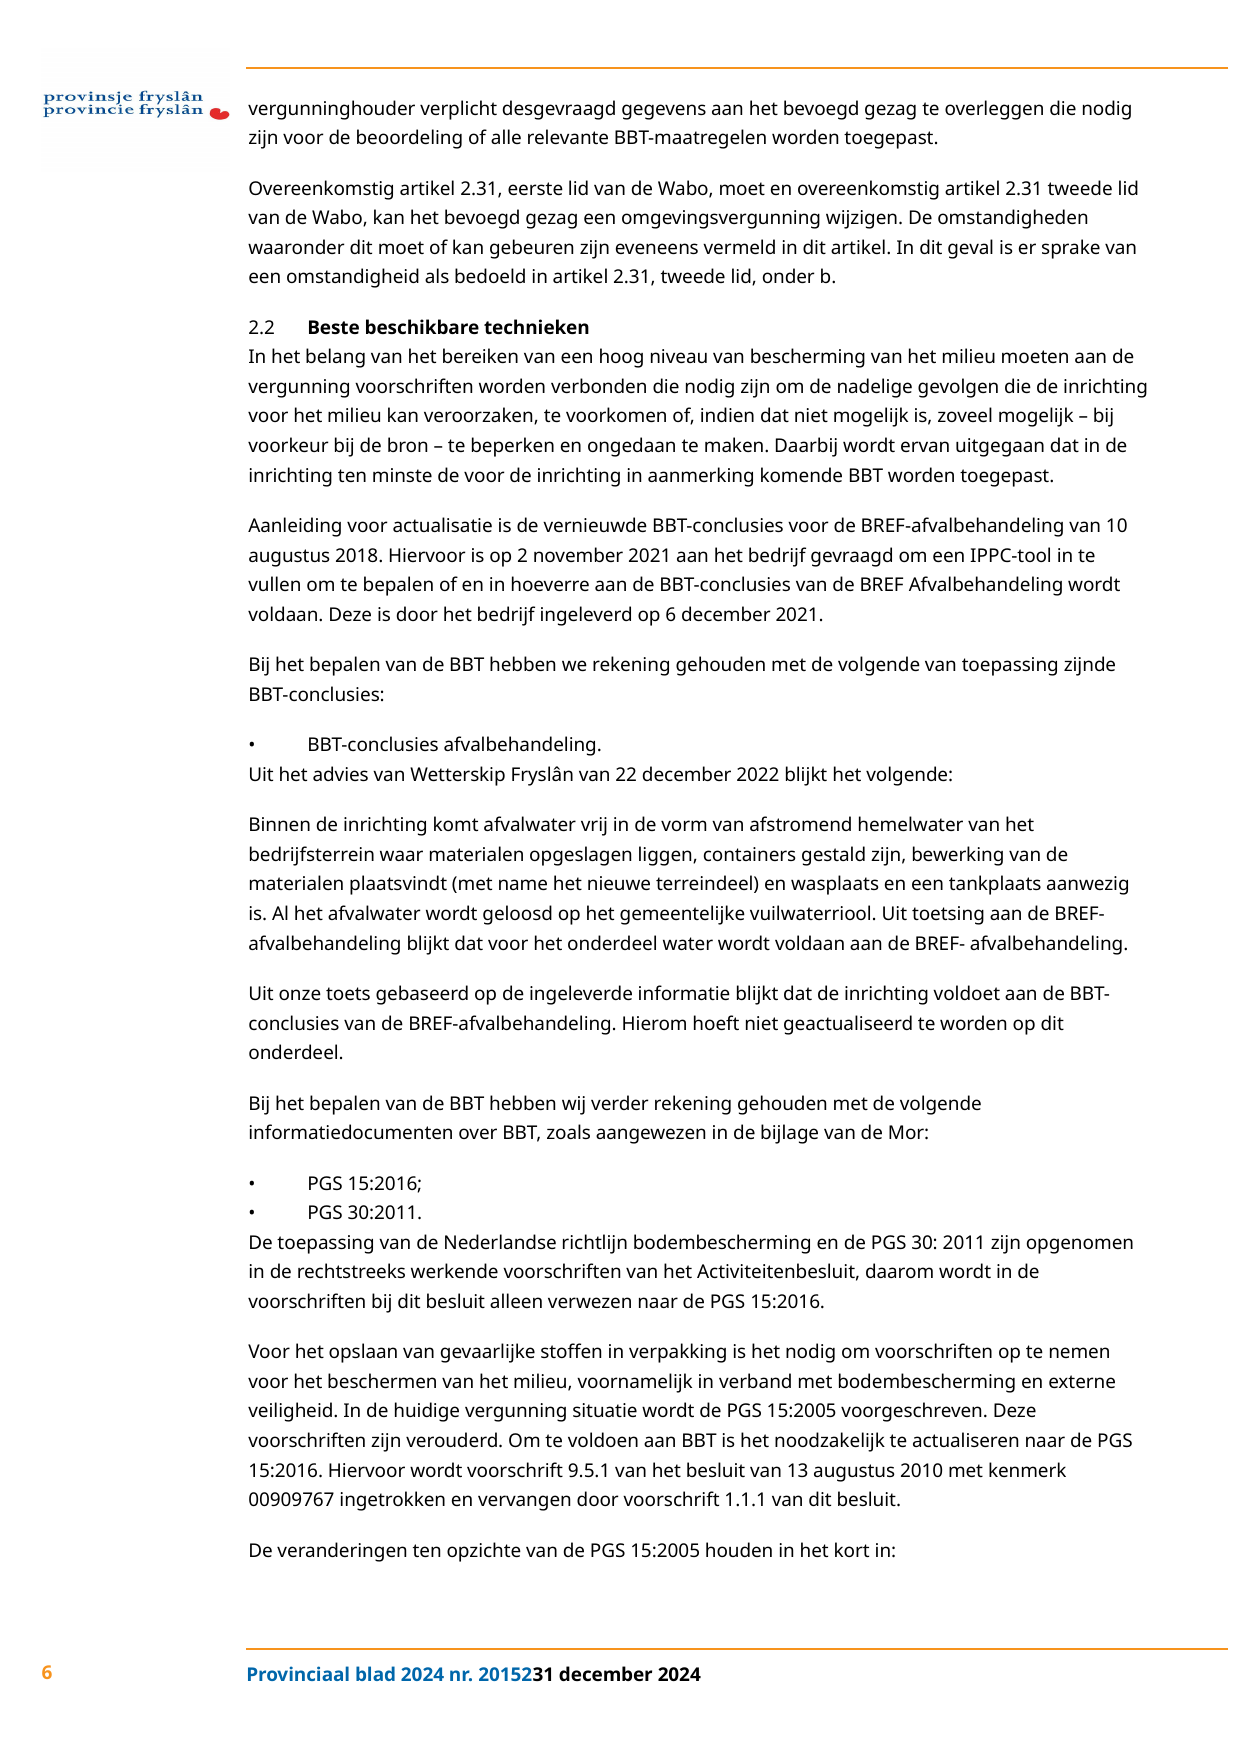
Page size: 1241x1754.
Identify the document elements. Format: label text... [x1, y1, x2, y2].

text vergunninghouder verplicht desgevraagd gegevens aan het bevoegd gezag te overleggen die nodig zijn voor de beoordeling of alle relevante BBT-maatregelen worden toegepast. [248, 95, 1152, 150]
list PGS 15:2016; [248, 1170, 1152, 1196]
text Bij het bepalen van de BBT hebben we rekening gehouden met de volgende van toepassing zijnde BBT-conclusies: [248, 651, 1152, 707]
text Overeenkomstig artikel 2.31, eerste lid van de Wabo, moet en overeenkomstig artikel 2.31 tweede lid van de Wabo, kan het bevoegd gezag een omgevingsvergunning wijzigen. De omstandigheden waaronder dit moet of kan gebeuren zijn eveneens vermeld in dit artikel. In dit geval is er sprake van een omstandigheid als bedoeld in artikel 2.31, tweede lid, onder b. [248, 175, 1152, 289]
text Uit het advies van Wetterskip Fryslân van 22 december 2022 blijkt het volgende: [248, 761, 1152, 787]
list BBT-conclusies afvalbehandeling. [248, 731, 1152, 757]
text De toepassing van de Nederlandse richtlijn bodembescherming en de PGS 30: 2011 zijn opgenomen in de rechtstreeks werkende voorschriften van het Activiteitenbesluit, daarom wordt in de voorschriften bij dit besluit alleen verwezen naar de PGS 15:2016. [248, 1229, 1152, 1314]
text De veranderingen ten opzichte van de PGS 15:2005 houden in het kort in: [248, 1537, 1152, 1563]
list PGS 30:2011. [248, 1199, 1152, 1225]
picture [41, 47, 231, 172]
text Uit onze toets gebaseerd op de ingeleverde informatie blijkt dat de inrichting voldoet aan de BBT-conclusies van de BREF-afvalbehandeling. Hierom hoeft niet geactualiseerd te worden op dit onderdeel. [248, 980, 1152, 1065]
text Aanleiding voor actualisatie is de vernieuwde BBT-conclusies voor de BREF-afvalbehandeling van 10 augustus 2018. Hiervoor is op 2 november 2021 aan het bedrijf gevraagd om een IPPC-tool in te vullen om te bepalen of en in hoeverre aan de BBT-conclusies van de BREF Afvalbehandeling wordt voldaan. Deze is door het bedrijf ingeleverd op 6 december 2021. [248, 512, 1152, 627]
text Bij het bepalen van de BBT hebben wij verder rekening gehouden met de volgende informatiedocumenten over BBT, zoals aangewezen in de bijlage van de Mor: [248, 1090, 1152, 1145]
text In het belang van het bereiken van een hoog niveau van bescherming van het milieu moeten aan de vergunning voorschriften worden verbonden die nodig zijn om de nadelige gevolgen die de inrichting voor het milieu kan veroorzaken, te voorkomen of, indien dat niet mogelijk is, zoveel mogelijk – bij voorkeur bij de bron – te beperken en ongedaan te maken. Daarbij wordt ervan uitgegaan dat in de inrichting ten minste de voor de inrichting in aanmerking komende BBT worden toegepast. [248, 343, 1152, 488]
text Binnen de inrichting komt afvalwater vrij in de vorm van afstromend hemelwater van het bedrijfsterrein waar materialen opgeslagen liggen, containers gestald zijn, bewerking van de materialen plaatsvindt (met name het nieuwe terreindeel) en wasplaats en een tankplaats aanwezig is. Al het afvalwater wordt geloosd op het gemeentelijke vuilwaterriool. Uit toetsing aan de BREF- afvalbehandeling blijkt dat voor het onderdeel water wordt voldaan aan de BREF- afvalbehandeling. [248, 811, 1152, 956]
text Voor het opslaan van gevaarlijke stoffen in verpakking is het nodig om voorschriften op te nemen voor het beschermen van het milieu, voornamelijk in verband met bodembescherming en externe veiligheid. In de huidige vergunning situatie wordt de PGS 15:2005 voorgeschreven. Deze voorschriften zijn verouderd. Om te voldoen aan BBT is het noodzakelijk te actualiseren naar de PGS 15:2016. Hiervoor wordt voorschrift 9.5.1 van het besluit van 13 augustus 2010 met kenmerk 00909767 ingetrokken en vervangen door voorschrift 1.1.1 van dit besluit. [248, 1338, 1152, 1512]
list Beste beschikbare technieken [248, 314, 1152, 340]
